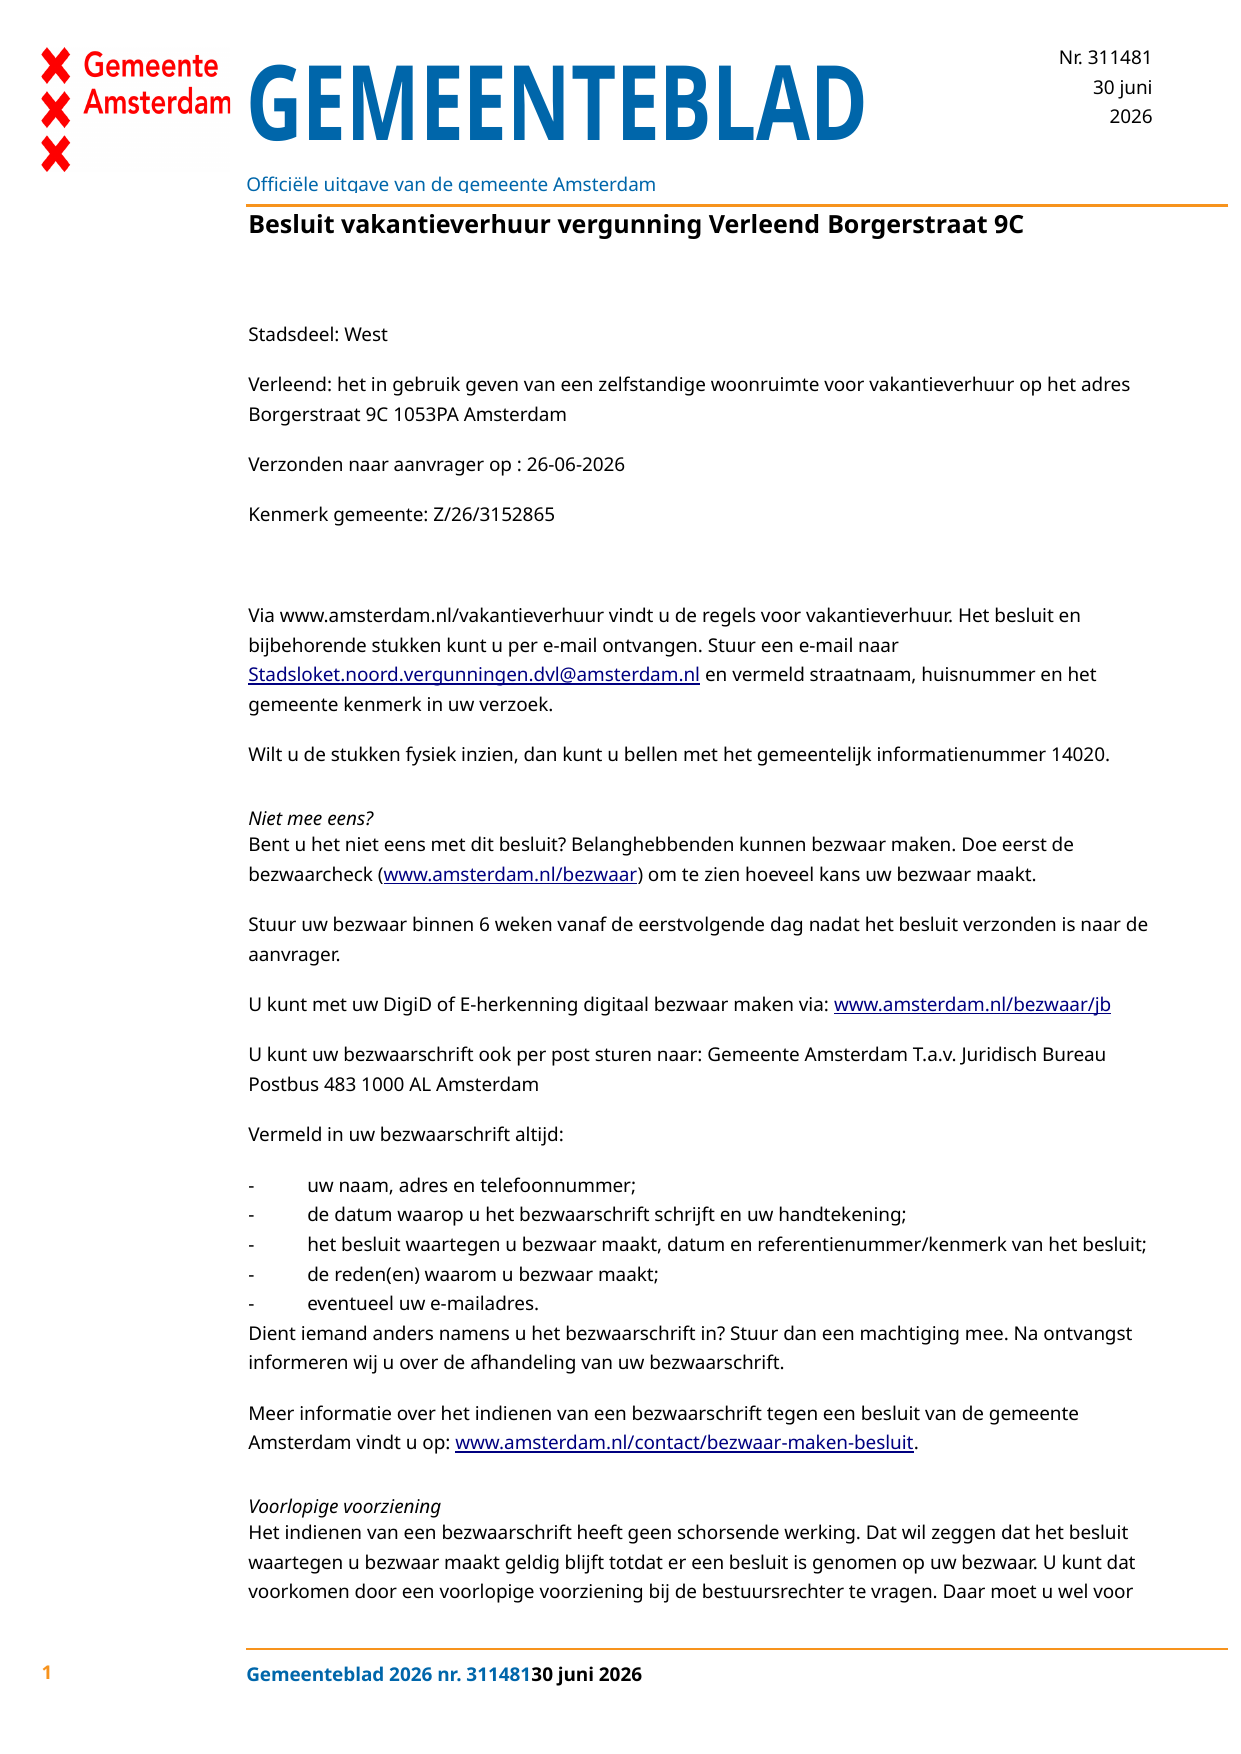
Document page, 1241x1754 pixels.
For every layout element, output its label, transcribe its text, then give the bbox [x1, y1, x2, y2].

text Besluit vakantieverhuur vergunning Verleend Borgerstraat 9C [248, 207, 1152, 241]
list uw naam, adres en telefoonnummer; [248, 1172, 1152, 1198]
text Dient iemand anders namens u het bezwaarschrift in? Stuur dan een machtiging mee. Na ontvangst informeren wij u over de afhandeling van uw bezwaarschrift. [248, 1320, 1152, 1375]
text Wilt u de stukken fysiek inzien, dan kunt u bellen met het gemeentelijk informatienummer 14020. [248, 742, 1152, 767]
list het besluit waartegen u bezwaar maakt, datum en referentienummer/kenmerk van het besluit; [248, 1231, 1152, 1257]
text Verzonden naar aanvrager op : 26-06-2026 [248, 451, 1152, 477]
text Stadsdeel: West [248, 321, 1152, 346]
text Meer informatie over het indienen van een bezwaarschrift tegen een besluit van de gemeente Amsterdam vindt u op: www.amsterdam.nl/contact/bezwaar-maken-besluit. [248, 1400, 1152, 1455]
text Kenmerk gemeente: Z/26/3152865 [248, 502, 1152, 527]
list de reden(en) waarom u bezwaar maakt; [248, 1261, 1152, 1287]
list de datum waarop u het bezwaarschrift schrijft en uw handtekening; [248, 1202, 1152, 1227]
text U kunt met uw DigiD of E-herkenning digitaal bezwaar maken via: www.amsterdam.nl/bezwaar/jb [248, 991, 1152, 1017]
list eventueel uw e-mailadres. [248, 1290, 1152, 1316]
text Verleend: het in gebruik geven van een zelfstandige woonruimte voor vakantieverhuur op het adres Borgerstraat 9C 1053PA Amsterdam [248, 371, 1152, 426]
text Niet mee eens? [248, 806, 1152, 831]
text Het indienen van een bezwaarschrift heeft geen schorsende werking. Dat wil zeggen dat het besluit waartegen u bezwaar maakt geldig blijft totdat er een besluit is genomen op uw bezwaar. U kunt dat voorkomen door een voorlopige voorziening bij de bestuursrechter te vragen. Daar moet u wel voor [248, 1519, 1152, 1604]
text Stuur uw bezwaar binnen 6 weken vanaf de eerstvolgende dag nadat het besluit verzonden is naar de aanvrager. [248, 911, 1152, 967]
picture [41, 47, 231, 172]
text Bent u het niet eens met dit besluit? Belanghebbenden kunnen bezwaar maken. Doe eerst de bezwaarcheck (www.amsterdam.nl/bezwaar) om te zien hoeveel kans uw bezwaar maakt. [248, 831, 1152, 887]
text U kunt uw bezwaarschrift ook per post sturen naar: Gemeente Amsterdam T.a.v. Juridisch Bureau Postbus 483 1000 AL Amsterdam [248, 1042, 1152, 1097]
text Vermeld in uw bezwaarschrift altijd: [248, 1122, 1152, 1147]
text Voorlopige voorziening [248, 1493, 1152, 1519]
text Via www.amsterdam.nl/vakantieverhuur vindt u de regels voor vakantieverhuur. Het besluit en bijbehorende stukken kunt u per e-mail ontvangen. Stuur een e-mail naar Stadsloket.noord.vergunningen.dvl@amsterdam.nl en vermeld straatnaam, huisnummer en het gemeente kenmerk in uw verzoek. [248, 602, 1152, 717]
